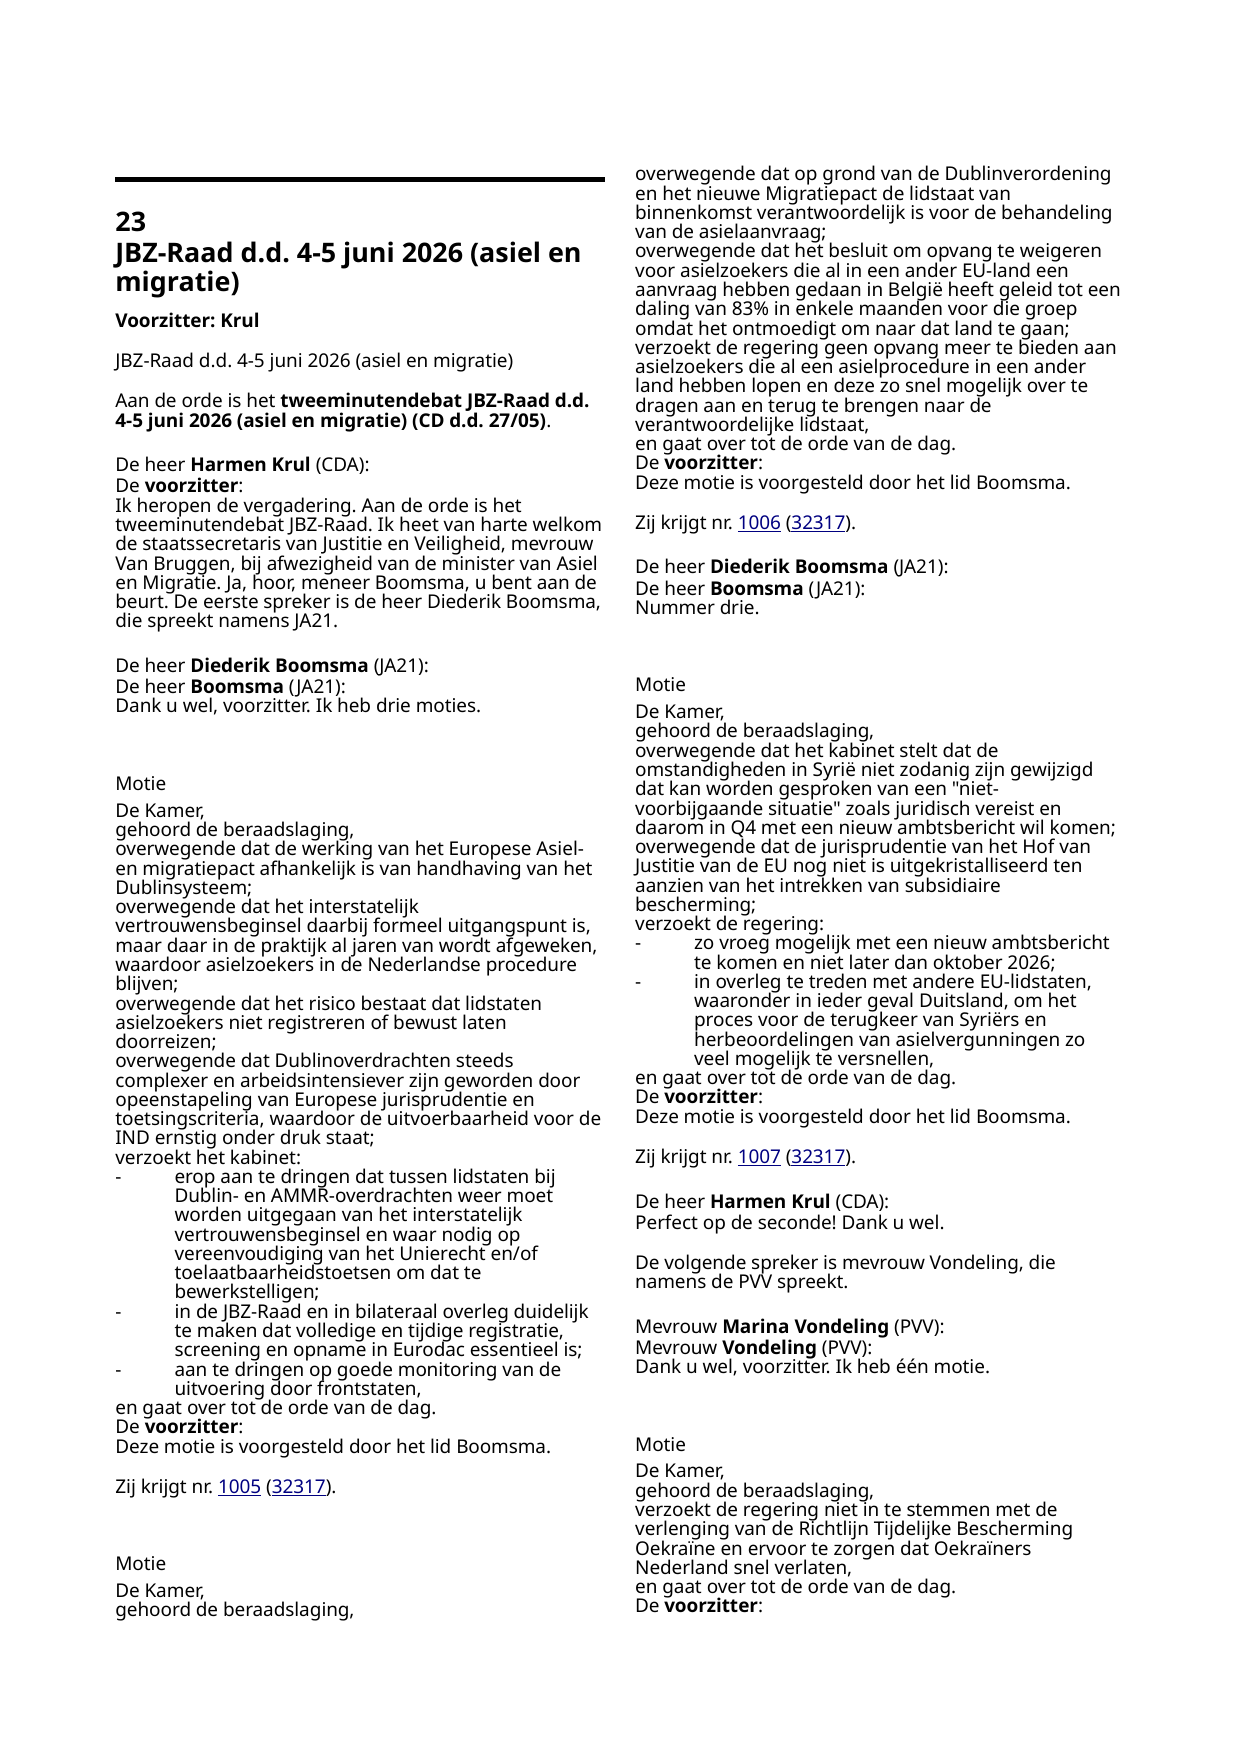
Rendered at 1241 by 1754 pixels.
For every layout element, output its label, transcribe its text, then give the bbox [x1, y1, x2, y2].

text De heer Boomsma (JA21): [635, 579, 1125, 599]
text 23 [115, 203, 605, 239]
text De Kamer, [635, 703, 1125, 722]
text overwegende dat op grond van de Dublinverordening en het nieuwe Migratiepact de lidstaat van binnenkomst verantwoordelijk is voor de behandeling van de asielaanvraag; [635, 165, 1125, 242]
text De voorzitter: [115, 1418, 605, 1438]
text JBZ-Raad d.d. 4-5 juni 2026 (asiel en migratie) [115, 352, 605, 372]
text Dank u wel, voorzitter. Ik heb één motie. [635, 1358, 1125, 1377]
text overwegende dat het risico bestaat dat lidstaten asielzoekers niet registreren of bewust laten doorreizen; [115, 994, 605, 1052]
list zo vroeg mogelijk met een nieuw ambtsbericht te komen en niet later dan oktober 2026; [635, 934, 1125, 973]
text De Kamer, [115, 1582, 605, 1601]
text De Kamer, [115, 802, 605, 821]
text De heer Harmen Krul (CDA): [115, 452, 605, 477]
text De voorzitter: [115, 477, 605, 497]
text Motie [115, 1550, 605, 1576]
text en gaat over tot de orde van de dag. [115, 1399, 605, 1418]
text gehoord de beraadslaging, [635, 722, 1125, 742]
text overwegende dat de werking van het Europese Asiel- en migratiepact afhankelijk is van handhaving van het Dublinsysteem; [115, 840, 605, 898]
text Perfect op de seconde! Dank u wel. [635, 1214, 1125, 1233]
text en gaat over tot de orde van de dag. [635, 1578, 1125, 1597]
list aan te dringen op goede monitoring van de uitvoering door frontstaten, [115, 1361, 605, 1399]
text en gaat over tot de orde van de dag. [635, 435, 1125, 454]
text Motie [115, 770, 605, 796]
text Aan de orde is het tweeminutendebat JBZ-Raad d.d. 4-5 juni 2026 (asiel en migratie) (CD d.d. 27/05). [115, 392, 605, 431]
text Deze motie is voorgesteld door het lid Boomsma. [635, 1108, 1125, 1127]
text gehoord de beraadslaging, [115, 821, 605, 840]
text De heer Diederik Boomsma (JA21): [115, 652, 605, 678]
text Voorzitter: Krul [115, 312, 605, 332]
text De volgende spreker is mevrouw Vondeling, die namens de PVV spreekt. [635, 1254, 1125, 1292]
text Zij krijgt nr. 1006 (32317). [635, 514, 1125, 533]
text en gaat over tot de orde van de dag. [635, 1069, 1125, 1088]
text Mevrouw Vondeling (PVV): [635, 1339, 1125, 1358]
text De voorzitter: [635, 1088, 1125, 1108]
text JBZ-Raad d.d. 4-5 juni 2026 (asiel en migratie) [115, 239, 605, 312]
text Deze motie is voorgesteld door het lid Boomsma. [115, 1438, 605, 1457]
list in overleg te treden met andere EU-lidstaten, waaronder in ieder geval Duitsland, om het proces voor de terugkeer van Syriërs en herbeoordelingen van asielvergunningen zo veel mogelijk te versnellen, [635, 973, 1125, 1069]
text Motie [635, 671, 1125, 697]
text Dank u wel, voorzitter. Ik heb drie moties. [115, 697, 605, 717]
text De voorzitter: [635, 1597, 1125, 1617]
text overwegende dat het interstatelijk vertrouwensbeginsel daarbij formeel uitgangspunt is, maar daar in de praktijk al jaren van wordt afgeweken, waardoor asielzoekers in de Nederlandse procedure blijven; [115, 898, 605, 994]
list in de JBZ-Raad en in bilateraal overleg duidelijk te maken dat volledige en tijdige registratie, screening en opname in Eurodac essentieel is; [115, 1303, 605, 1361]
text gehoord de beraadslaging, [115, 1601, 605, 1621]
text De Kamer, [635, 1462, 1125, 1482]
text De voorzitter: [635, 454, 1125, 474]
text verzoekt de regering geen opvang meer te bieden aan asielzoekers die al een asielprocedure in een ander land hebben lopen en deze zo snel mogelijk over te dragen aan en terug te brengen naar de verantwoordelijke lidstaat, [635, 339, 1125, 435]
text overwegende dat het kabinet stelt dat de omstandigheden in Syrië niet zodanig zijn gewijzigd dat kan worden gesproken van een "niet-voorbijgaande situatie" zoals juridisch vereist en daarom in Q4 met een nieuw ambtsbericht wil komen; [635, 742, 1125, 838]
text De heer Harmen Krul (CDA): [635, 1188, 1125, 1214]
text Motie [635, 1431, 1125, 1456]
text verzoekt de regering: [635, 915, 1125, 934]
text Mevrouw Marina Vondeling (PVV): [635, 1313, 1125, 1339]
text overwegende dat Dublinoverdrachten steeds complexer en arbeidsintensiever zijn geworden door opeenstapeling van Europese jurisprudentie en toetsingscriteria, waardoor de uitvoerbaarheid voor de IND ernstig onder druk staat; [115, 1052, 605, 1149]
text verzoekt de regering niet in te stemmen met de verlenging van de Richtlijn Tijdelijke Bescherming Oekraïne en ervoor te zorgen dat Oekraïners Nederland snel verlaten, [635, 1501, 1125, 1578]
text verzoekt het kabinet: [115, 1149, 605, 1168]
text Deze motie is voorgesteld door het lid Boomsma. [635, 474, 1125, 493]
text Nummer drie. [635, 599, 1125, 618]
text Zij krijgt nr. 1007 (32317). [635, 1148, 1125, 1167]
list erop aan te dringen dat tussen lidstaten bij Dublin- en AMMR-overdrachten weer moet worden uitgegaan van het interstatelijk vertrouwensbeginsel en waar nodig op vereenvoudiging van het Unierecht en/of toelaatbaarheidstoetsen om dat te bewerkstelligen; [115, 1168, 605, 1303]
text De heer Boomsma (JA21): [115, 678, 605, 697]
text overwegende dat het besluit om opvang te weigeren voor asielzoekers die al in een ander EU-land een aanvraag hebben gedaan in België heeft geleid tot een daling van 83% in enkele maanden voor die groep omdat het ontmoedigt om naar dat land te gaan; [635, 242, 1125, 339]
text gehoord de beraadslaging, [635, 1482, 1125, 1501]
text Ik heropen de vergadering. Aan de orde is het tweeminutendebat JBZ-Raad. Ik heet van harte welkom de staatssecretaris van Justitie en Veiligheid, mevrouw Van Bruggen, bij afwezigheid van de minister van Asiel en Migratie. Ja, hoor, meneer Boomsma, u bent aan de beurt. De eerste spreker is de heer Diederik Boomsma, die spreekt namens JA21. [115, 497, 605, 632]
text overwegende dat de jurisprudentie van het Hof van Justitie van de EU nog niet is uitgekristalliseerd ten aanzien van het intrekken van subsidiaire bescherming; [635, 838, 1125, 915]
text De heer Diederik Boomsma (JA21): [635, 554, 1125, 579]
text Zij krijgt nr. 1005 (32317). [115, 1478, 605, 1497]
